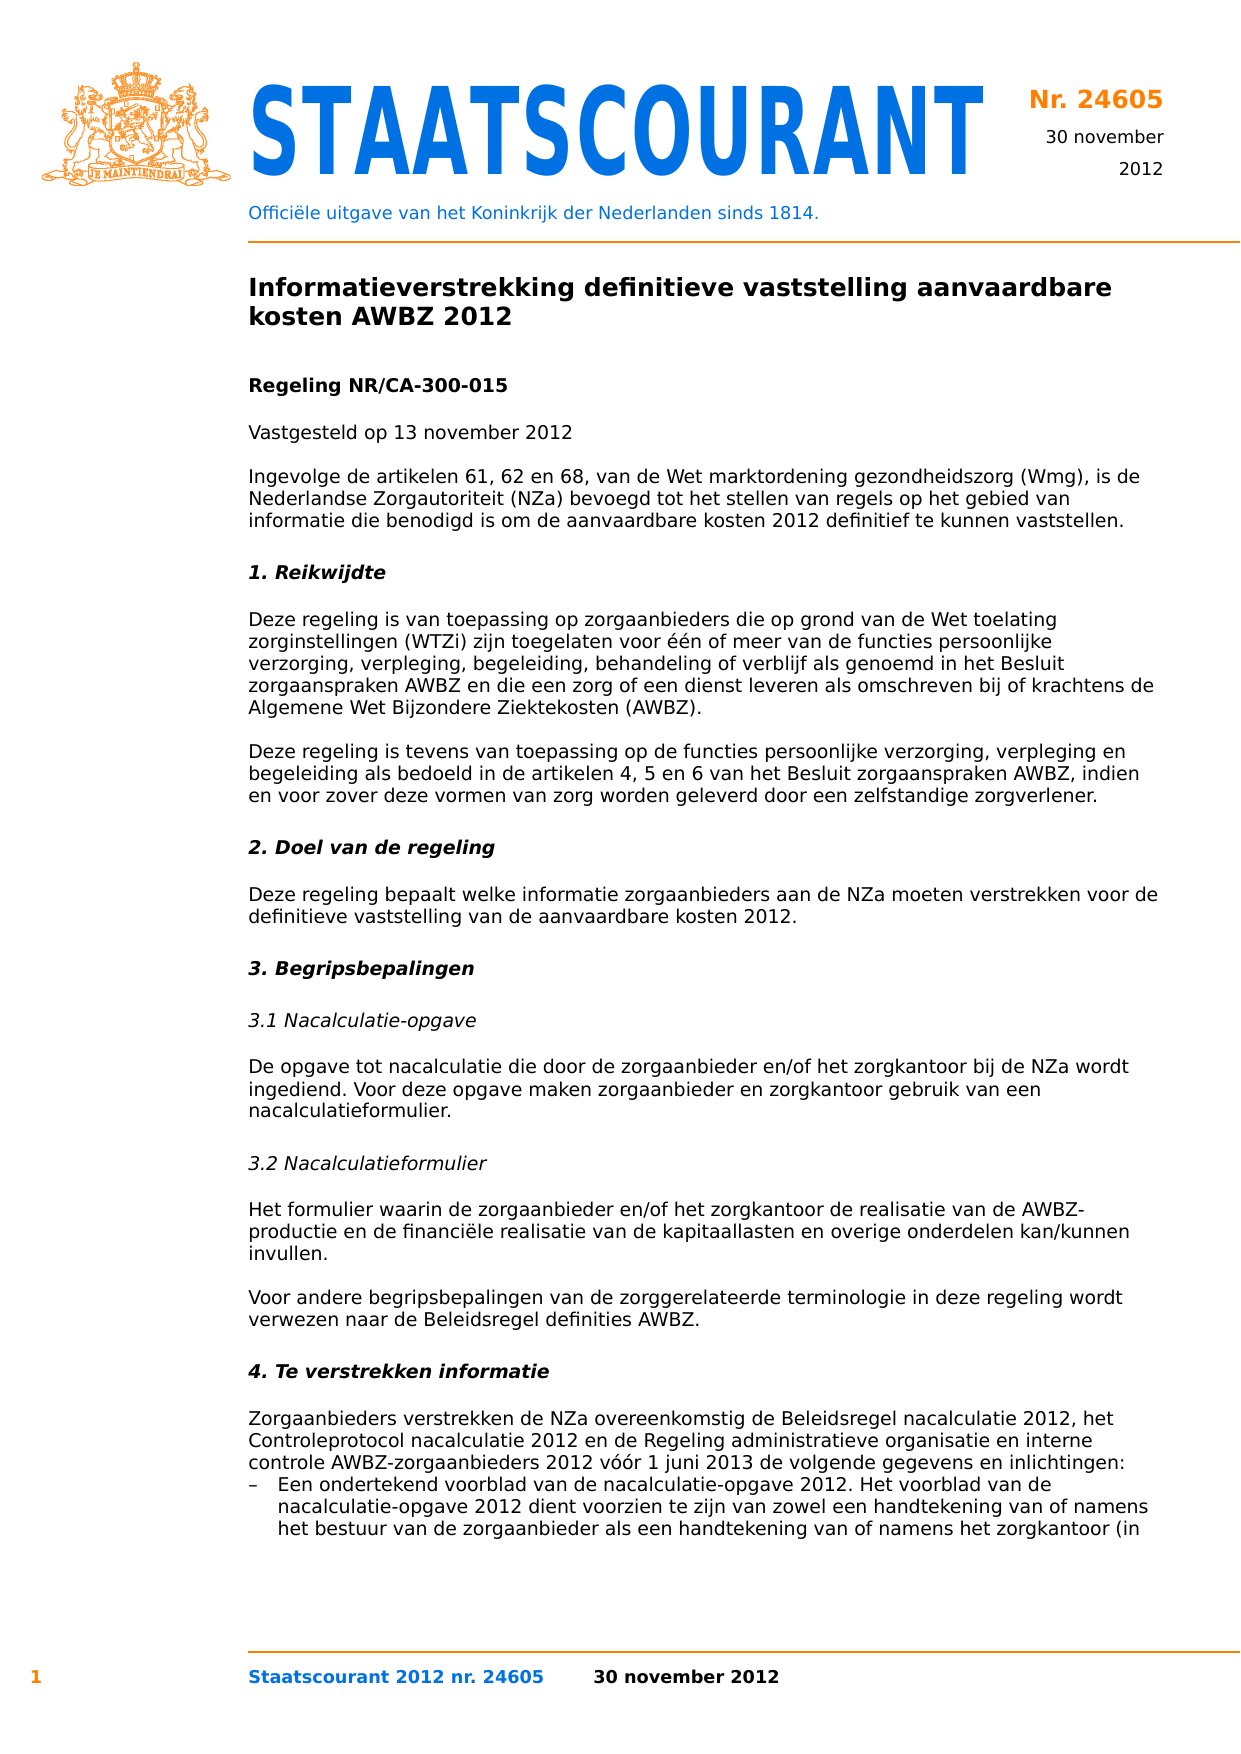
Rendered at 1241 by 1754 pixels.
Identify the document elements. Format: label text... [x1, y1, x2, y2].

text Het formulier waarin de zorgaanbieder en/of het zorgkantoor de realisatie van de AWBZ-productie en de financiële realisatie van de kapitaallasten en overige onderdelen kan/kunnen invullen. [248, 1199, 1163, 1265]
text Deze regeling is tevens van toepassing op de functies persoonlijke verzorging, verpleging en begeleiding als bedoeld in de artikelen 4, 5 en 6 van het Besluit zorgaanspraken AWBZ, indien en voor zover deze vormen van zorg worden geleverd door een zelfstandige zorgverlener. [248, 741, 1163, 807]
subtitle Informatieverstrekking definitieve vaststelling aanvaardbare kosten AWBZ 2012 [248, 273, 1163, 331]
subtitle 3.2 Nacalculatieformulier [248, 1152, 1163, 1174]
subtitle 1. Reikwijdte [248, 562, 1163, 584]
subtitle 4. Te verstrekken informatie [248, 1361, 1163, 1383]
text – Een ondertekend voorblad van de nacalculatie-opgave 2012. Het voorblad van de nacalculatie-opgave 2012 dient voorzien te zijn van zowel een handtekening van of namens het bestuur van de zorgaanbieder als een handtekening van of namens het zorgkantoor (in [248, 1474, 1163, 1540]
text De opgave tot nacalculatie die door de zorgaanbieder en/of het zorgkantoor bij de NZa wordt ingediend. Voor deze opgave maken zorgaanbieder en zorgkantoor gebruik van een nacalculatieformulier. [248, 1056, 1163, 1122]
subtitle 3.1 Nacalculatie-opgave [248, 1009, 1163, 1031]
text Voor andere begripsbepalingen van de zorggerelateerde terminologie in deze regeling wordt verwezen naar de Beleidsregel definities AWBZ. [248, 1287, 1163, 1331]
table_header Nr. 24605 [998, 62, 1240, 121]
text Zorgaanbieders verstrekken de NZa overeenkomstig de Beleidsregel nacalculatie 2012, het Controleprotocol nacalculatie 2012 en de Regeling administratieve organisatie en interne controle AWBZ-zorgaanbieders 2012 vóór 1 juni 2013 de volgende gegevens en inlichtingen: [248, 1408, 1163, 1474]
picture [41, 62, 231, 186]
subtitle Regeling NR/CA-300-015 [248, 375, 1163, 397]
subtitle 3. Begripsbepalingen [248, 957, 1163, 979]
table_cell 30 november [998, 121, 1240, 153]
table_header [25, 62, 248, 241]
text Ingevolge de artikelen 61, 62 en 68, van de Wet marktordening gezondheidszorg (Wmg), is de Nederlandse Zorgautoriteit (NZa) bevoegd tot het stellen van regels op het gebied van informatie die benodigd is om de aanvaardbare kosten 2012 definitief te kunnen vaststellen. [248, 466, 1163, 532]
text Deze regeling bepaalt welke informatie zorgaanbieders aan de NZa moeten verstrekken voor de definitieve vaststelling van de aanvaardbare kosten 2012. [248, 883, 1163, 927]
table_cell Officiële uitgave van het Koninkrijk der Nederlanden sinds 1814. [248, 203, 1240, 241]
text Deze regeling is van toepassing op zorgaanbieders die op grond van de Wet toelating zorginstellingen (WTZi) zijn toegelaten voor één of meer van de functies persoonlijke verzorging, verpleging, begeleiding, behandeling of verblijf als genoemd in het Besluit zorgaanspraken AWBZ en die een zorg of een dienst leveren als omschreven bij of krachtens de Algemene Wet Bijzondere Ziektekosten (AWBZ). [248, 609, 1163, 719]
subtitle 2. Doel van de regeling [248, 837, 1163, 858]
table_cell 2012 [998, 153, 1240, 203]
table_header STAATSCOURANT [248, 62, 998, 203]
text Vastgesteld op 13 november 2012 [248, 422, 1163, 444]
